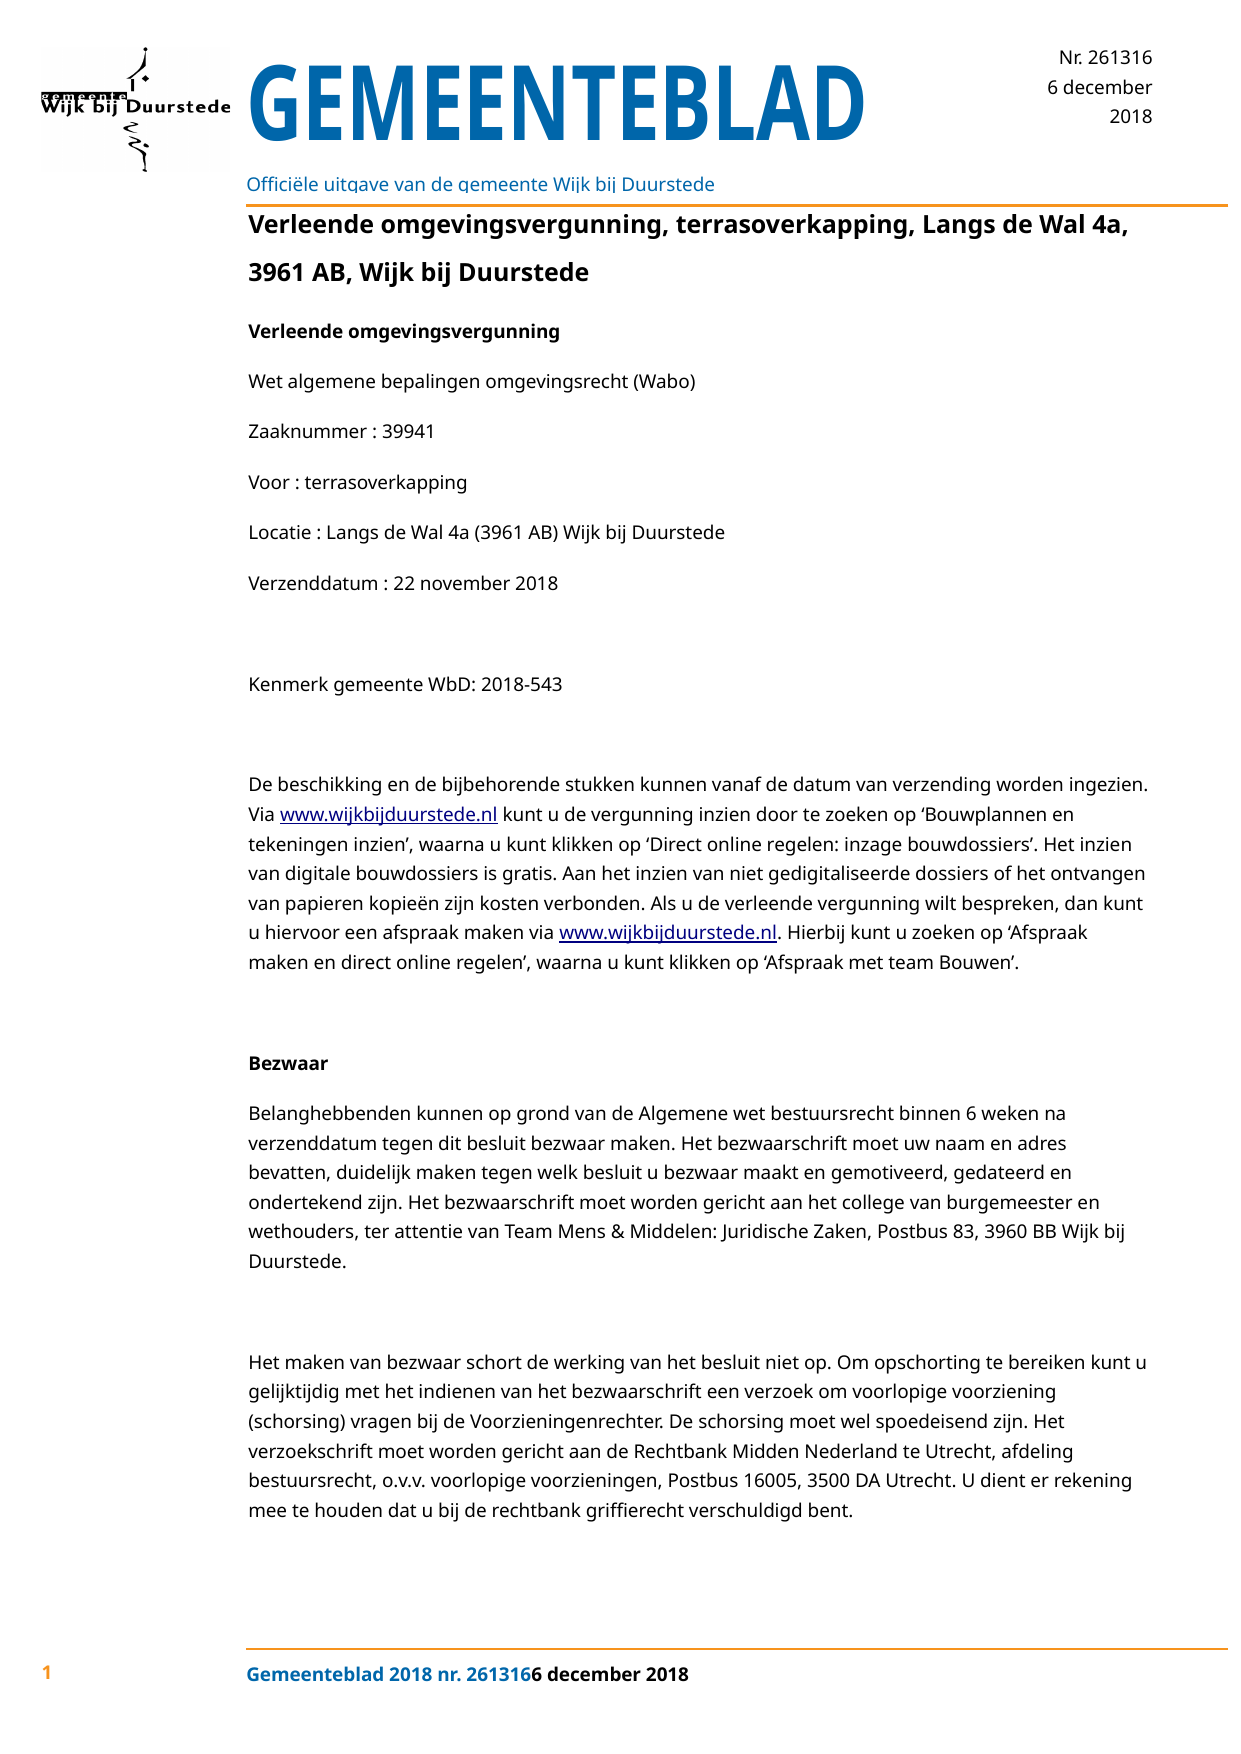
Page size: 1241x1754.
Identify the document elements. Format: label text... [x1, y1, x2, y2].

text De beschikking en de bijbehorende stukken kunnen vanaf de datum van verzending worden ingezien. Via www.wijkbijduurstede.nl kunt u de vergunning inzien door te zoeken op ‘Bouwplannen en tekeningen inzien’, waarna u kunt klikken op ‘Direct online regelen: inzage bouwdossiers’. Het inzien van digitale bouwdossiers is gratis. Aan het inzien van niet gedigitaliseerde dossiers of het ontvangen van papieren kopieën zijn kosten verbonden. Als u de verleende vergunning wilt bespreken, dan kunt u hiervoor een afspraak maken via www.wijkbijduurstede.nl. Hierbij kunt u zoeken op ‘Afspraak maken en direct online regelen’, waarna u kunt klikken op ‘Afspraak met team Bouwen’. [248, 772, 1152, 975]
text Locatie : Langs de Wal 4a (3961 AB) Wijk bij Duurstede [248, 519, 1152, 545]
picture [41, 47, 231, 172]
text Belanghebbenden kunnen op grond van de Algemene wet bestuursrecht binnen 6 weken na verzenddatum tegen dit besluit bezwaar maken. Het bezwaarschrift moet uw naam en adres bevatten, duidelijk maken tegen welk besluit u bezwaar maakt en gemotiveerd, gedateerd en ondertekend zijn. Het bezwaarschrift moet worden gericht aan het college van burgemeester en wethouders, ter attentie van Team Mens & Middelen: Juridische Zaken, Postbus 83, 3960 BB Wijk bij Duurstede. [248, 1100, 1152, 1274]
text Verleende omgevingsvergunning, terrasoverkapping, Langs de Wal 4a, 3961 AB, Wijk bij Duurstede [248, 207, 1152, 288]
text Bezwaar [248, 1050, 1152, 1076]
text Voor : terrasoverkapping [248, 469, 1152, 495]
text Het maken van bezwaar schort de werking van het besluit niet op. Om opschorting te bereiken kunt u gelijktijdig met het indienen van het bezwaarschrift een verzoek om voorlopige voorziening (schorsing) vragen bij de Voorzieningenrechter. De schorsing moet wel spoedeisend zijn. Het verzoekschrift moet worden gericht aan de Rechtbank Midden Nederland te Utrecht, afdeling bestuursrecht, o.v.v. voorlopige voorzieningen, Postbus 16005, 3500 DA Utrecht. U dient er rekening mee te houden dat u bij de rechtbank griffierecht verschuldigd bent. [248, 1349, 1152, 1523]
text Zaaknummer : 39941 [248, 419, 1152, 444]
text Wet algemene bepalingen omgevingsrecht (Wabo) [248, 368, 1152, 394]
text Verzenddatum : 22 november 2018 [248, 570, 1152, 596]
text Kenmerk gemeente WbD: 2018-543 [248, 671, 1152, 697]
text Verleende omgevingsvergunning [248, 318, 1152, 344]
